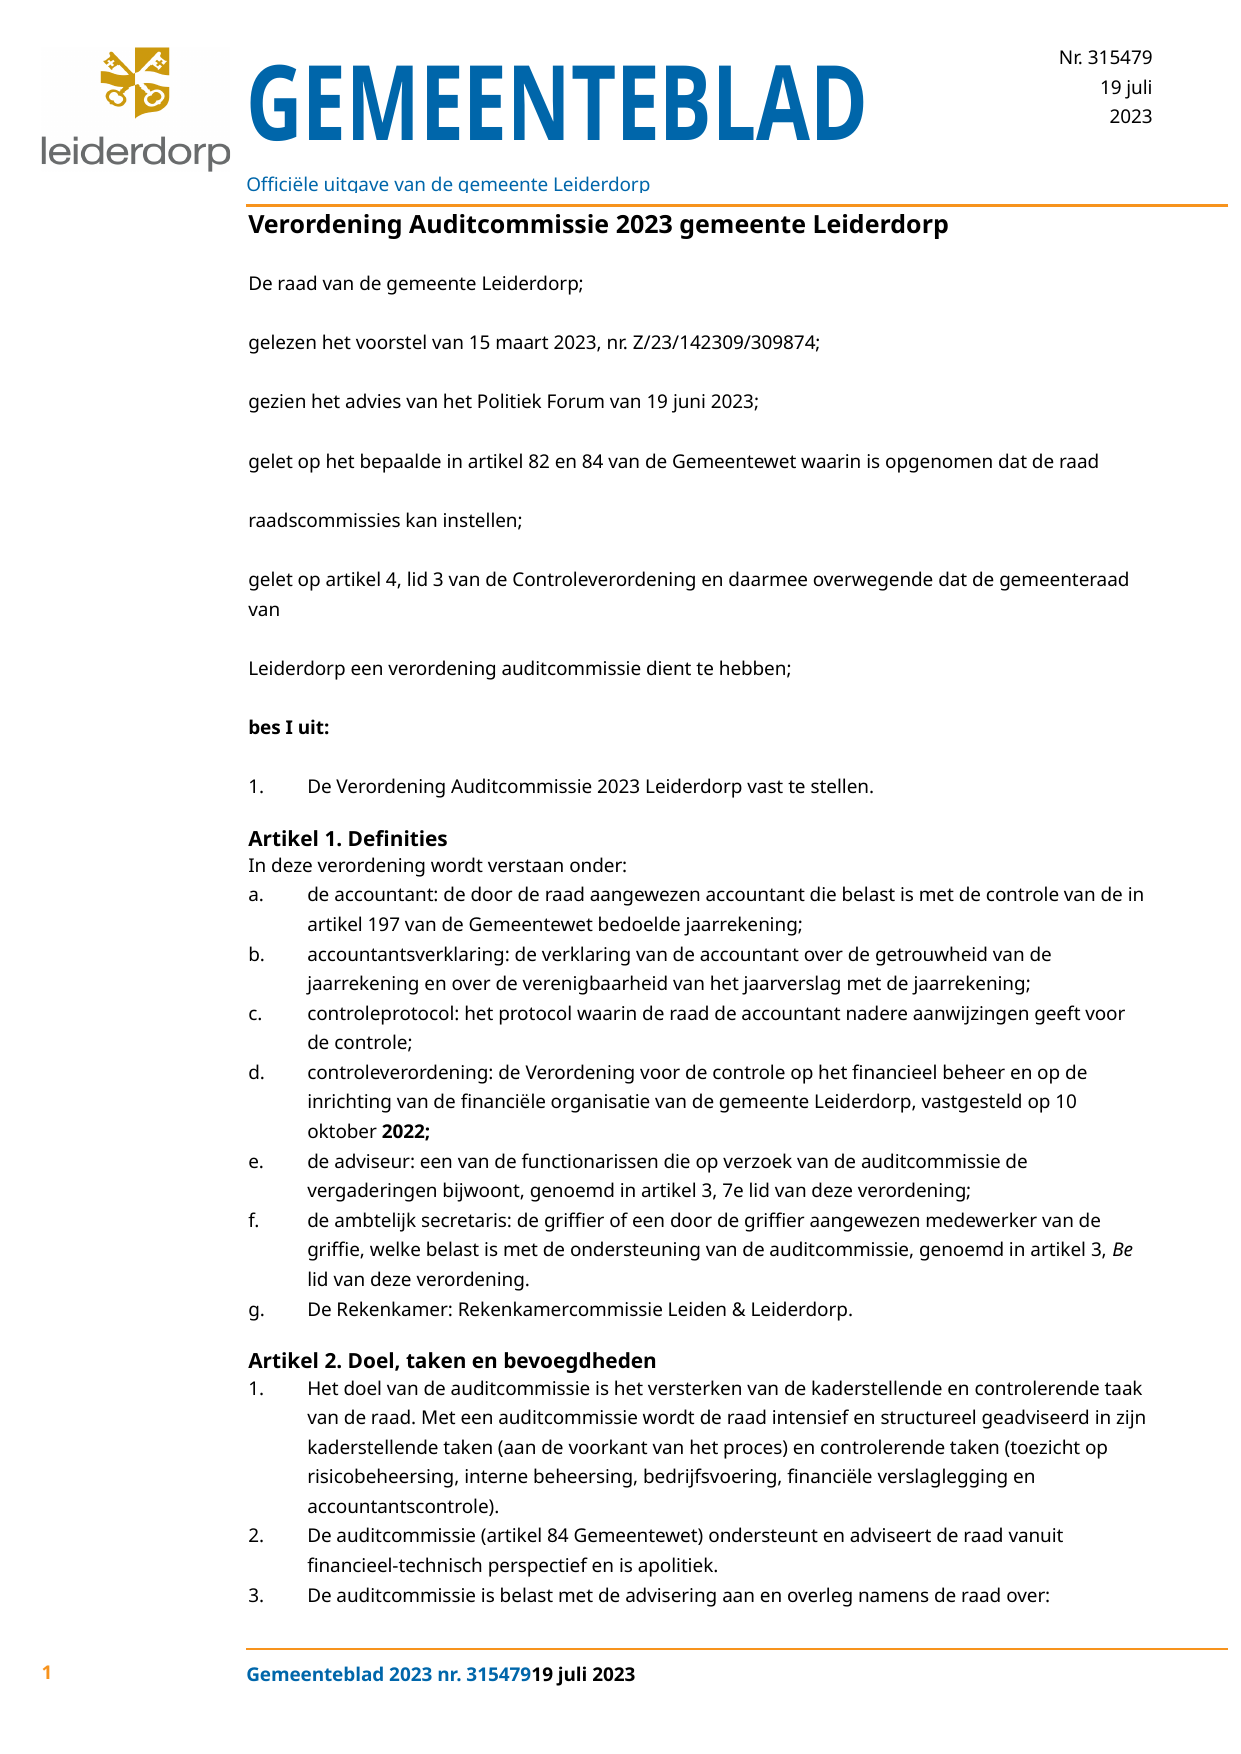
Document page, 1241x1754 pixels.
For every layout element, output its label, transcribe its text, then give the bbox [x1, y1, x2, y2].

text bes I uit: [248, 714, 1152, 740]
list accountantsverklaring: de verklaring van de accountant over de getrouwheid van de jaarrekening en over de verenigbaarheid van het jaarverslag met de jaarrekening; [248, 941, 1152, 996]
text Leiderdorp een verordening auditcommissie dient te hebben; [248, 655, 1152, 681]
text In deze verordening wordt verstaan onder: [248, 852, 1152, 878]
list De Verordening Auditcommissie 2023 Leiderdorp vast te stellen. [248, 773, 1152, 799]
picture [41, 47, 231, 172]
list de accountant: de door de raad aangewezen accountant die belast is met de controle van de in artikel 197 van de Gemeentewet bedoelde jaarrekening; [248, 882, 1152, 937]
list controleverordening: de Verordening voor de controle op het financieel beheer en op de inrichting van de financiële organisatie van de gemeente Leiderdorp, vastgesteld op 10 oktober 2022; [248, 1059, 1152, 1144]
text De raad van de gemeente Leiderdorp; [248, 270, 1152, 296]
list De auditcommissie is belast met de advisering aan en overleg namens de raad over: [248, 1582, 1152, 1607]
text gelet op het bepaalde in artikel 82 en 84 van de Gemeentewet waarin is opgenomen dat de raad [248, 448, 1152, 473]
list De auditcommissie (artikel 84 Gemeentewet) ondersteunt en adviseert de raad vanuit financieel-technisch perspectief en is apolitiek. [248, 1523, 1152, 1578]
list de ambtelijk secretaris: de griffier of een door de griffier aangewezen medewerker van de griffie, welke belast is met de ondersteuning van de auditcommissie, genoemd in artikel 3, Be lid van deze verordening. [248, 1207, 1152, 1292]
text gelezen het voorstel van 15 maart 2023, nr. Z/23/142309/309874; [248, 329, 1152, 355]
text gezien het advies van het Politiek Forum van 19 juni 2023; [248, 389, 1152, 414]
text Verordening Auditcommissie 2023 gemeente Leiderdorp [248, 207, 1152, 241]
list de adviseur: een van de functionarissen die op verzoek van de auditcommissie de vergaderingen bijwoont, genoemd in artikel 3, 7e lid van deze verordening; [248, 1148, 1152, 1203]
list controleprotocol: het protocol waarin de raad de accountant nadere aanwijzingen geeft voor de controle; [248, 1000, 1152, 1055]
text Artikel 1. Definities [248, 824, 1152, 852]
list De Rekenkamer: Rekenkamercommissie Leiden & Leiderdorp. [248, 1296, 1152, 1322]
text Artikel 2. Doel, taken en bevoegdheden [248, 1346, 1152, 1375]
text gelet op artikel 4, lid 3 van de Controleverordening en daarmee overwegende dat de gemeenteraad van [248, 566, 1152, 621]
text raadscommissies kan instellen; [248, 507, 1152, 533]
list Het doel van de auditcommissie is het versterken van de kaderstellende en controlerende taak van de raad. Met een auditcommissie wordt de raad intensief en structureel geadviseerd in zijn kaderstellende taken (aan de voorkant van het proces) en controlerende taken (toezicht op risicobeheersing, interne beheersing, bedrijfsvoering, financiële verslaglegging en accountantscontrole). [248, 1375, 1152, 1519]
